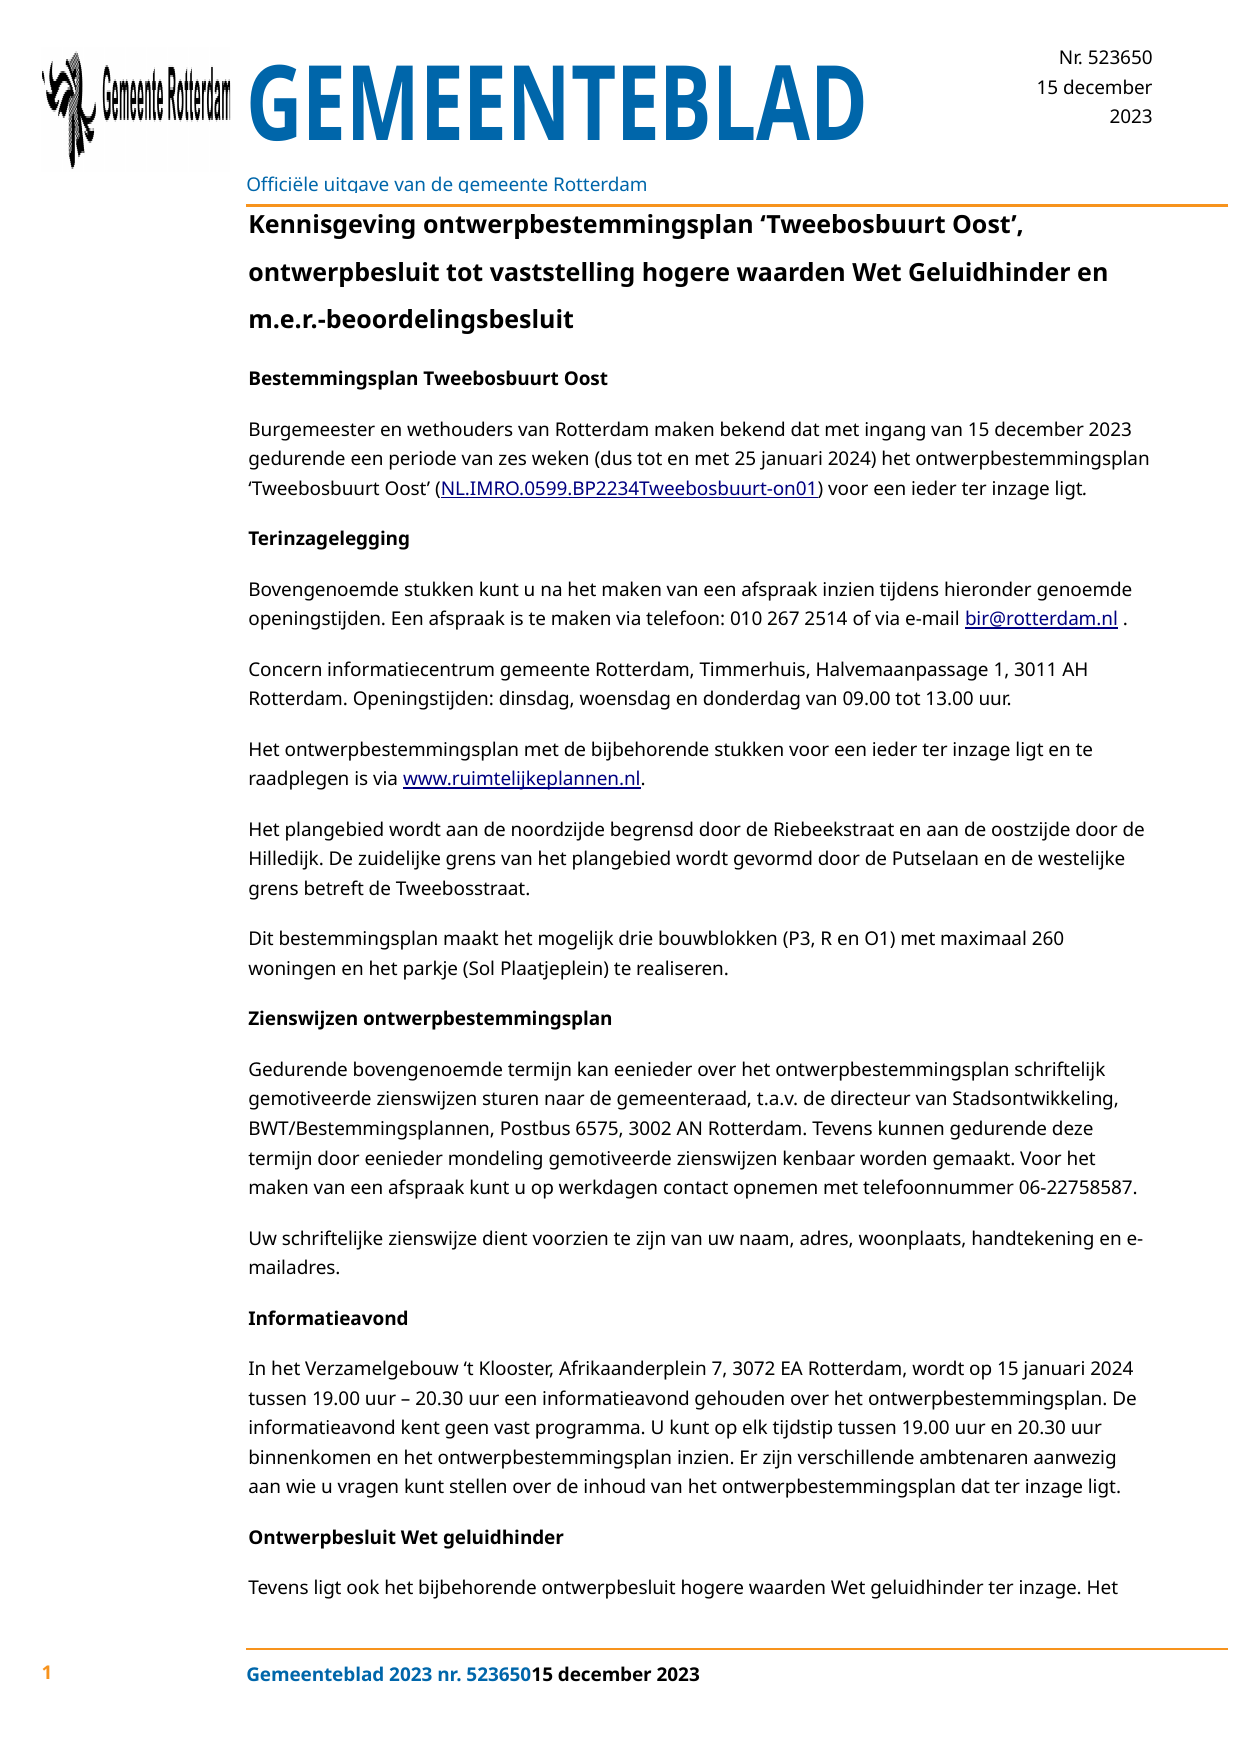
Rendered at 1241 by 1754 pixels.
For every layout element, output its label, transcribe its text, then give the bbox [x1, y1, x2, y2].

text Tevens ligt ook het bijbehorende ontwerpbesluit hogere waarden Wet geluidhinder ter inzage. Het [248, 1574, 1152, 1600]
text Kennisgeving ontwerpbestemmingsplan ‘Tweebosbuurt Oost’, ontwerpbesluit tot vaststelling hogere waarden Wet Geluidhinder en m.e.r.-beoordelingsbesluit [248, 207, 1152, 336]
text Concern informatiecentrum gemeente Rotterdam, Timmerhuis, Halvemaanpassage 1, 3011 AH Rotterdam. Openingstijden: dinsdag, woensdag en donderdag van 09.00 tot 13.00 uur. [248, 656, 1152, 711]
text Terinzagelegging [248, 526, 1152, 551]
text Burgemeester en wethouders van Rotterdam maken bekend dat met ingang van 15 december 2023 gedurende een periode van zes weken (dus tot en met 25 januari 2024) het ontwerpbestemmingsplan ‘Tweebosbuurt Oost’ (NL.IMRO.0599.BP2234Tweebosbuurt-on01) voor een ieder ter inzage ligt. [248, 416, 1152, 501]
text Ontwerpbesluit Wet geluidhinder [248, 1524, 1152, 1549]
text Het ontwerpbestemmingsplan met de bijbehorende stukken voor een ieder ter inzage ligt en te raadplegen is via www.ruimtelijkeplannen.nl. [248, 736, 1152, 791]
text Uw schriftelijke zienswijze dient voorzien te zijn van uw naam, adres, woonplaats, handtekening en e-mailadres. [248, 1225, 1152, 1280]
text Bestemmingsplan Tweebosbuurt Oost [248, 366, 1152, 391]
text Informatieavond [248, 1305, 1152, 1330]
text Gedurende bovengenoemde termijn kan eenieder over het ontwerpbestemmingsplan schriftelijk gemotiveerde zienswijzen sturen naar de gemeenteraad, t.a.v. de directeur van Stadsontwikkeling, BWT/Bestemmingsplannen, Postbus 6575, 3002 AN Rotterdam. Tevens kunnen gedurende deze termijn door eenieder mondeling gemotiveerde zienswijzen kenbaar worden gemaakt. Voor het maken van een afspraak kunt u op werkdagen contact opnemen met telefoonnummer 06-22758587. [248, 1056, 1152, 1200]
text Zienswijzen ontwerpbestemmingsplan [248, 1006, 1152, 1031]
text Bovengenoemde stukken kunt u na het maken van een afspraak inzien tijdens hieronder genoemde openingstijden. Een afspraak is te maken via telefoon: 010 267 2514 of via e-mail bir@rotterdam.nl . [248, 576, 1152, 631]
text In het Verzamelgebouw ‘t Klooster, Afrikaanderplein 7, 3072 EA Rotterdam, wordt op 15 januari 2024 tussen 19.00 uur – 20.30 uur een informatieavond gehouden over het ontwerpbestemmingsplan. De informatieavond kent geen vast programma. U kunt op elk tijdstip tussen 19.00 uur en 20.30 uur binnenkomen en het ontwerpbestemmingsplan inzien. Er zijn verschillende ambtenaren aanwezig aan wie u vragen kunt stellen over de inhoud van het ontwerpbestemmingsplan dat ter inzage ligt. [248, 1355, 1152, 1499]
picture [41, 47, 231, 172]
text Het plangebied wordt aan de noordzijde begrensd door de Riebeekstraat en aan de oostzijde door de Hilledijk. De zuidelijke grens van het plangebied wordt gevormd door de Putselaan en de westelijke grens betreft de Tweebosstraat. [248, 816, 1152, 901]
text Dit bestemmingsplan maakt het mogelijk drie bouwblokken (P3, R en O1) met maximaal 260 woningen en het parkje (Sol Plaatjeplein) te realiseren. [248, 926, 1152, 981]
